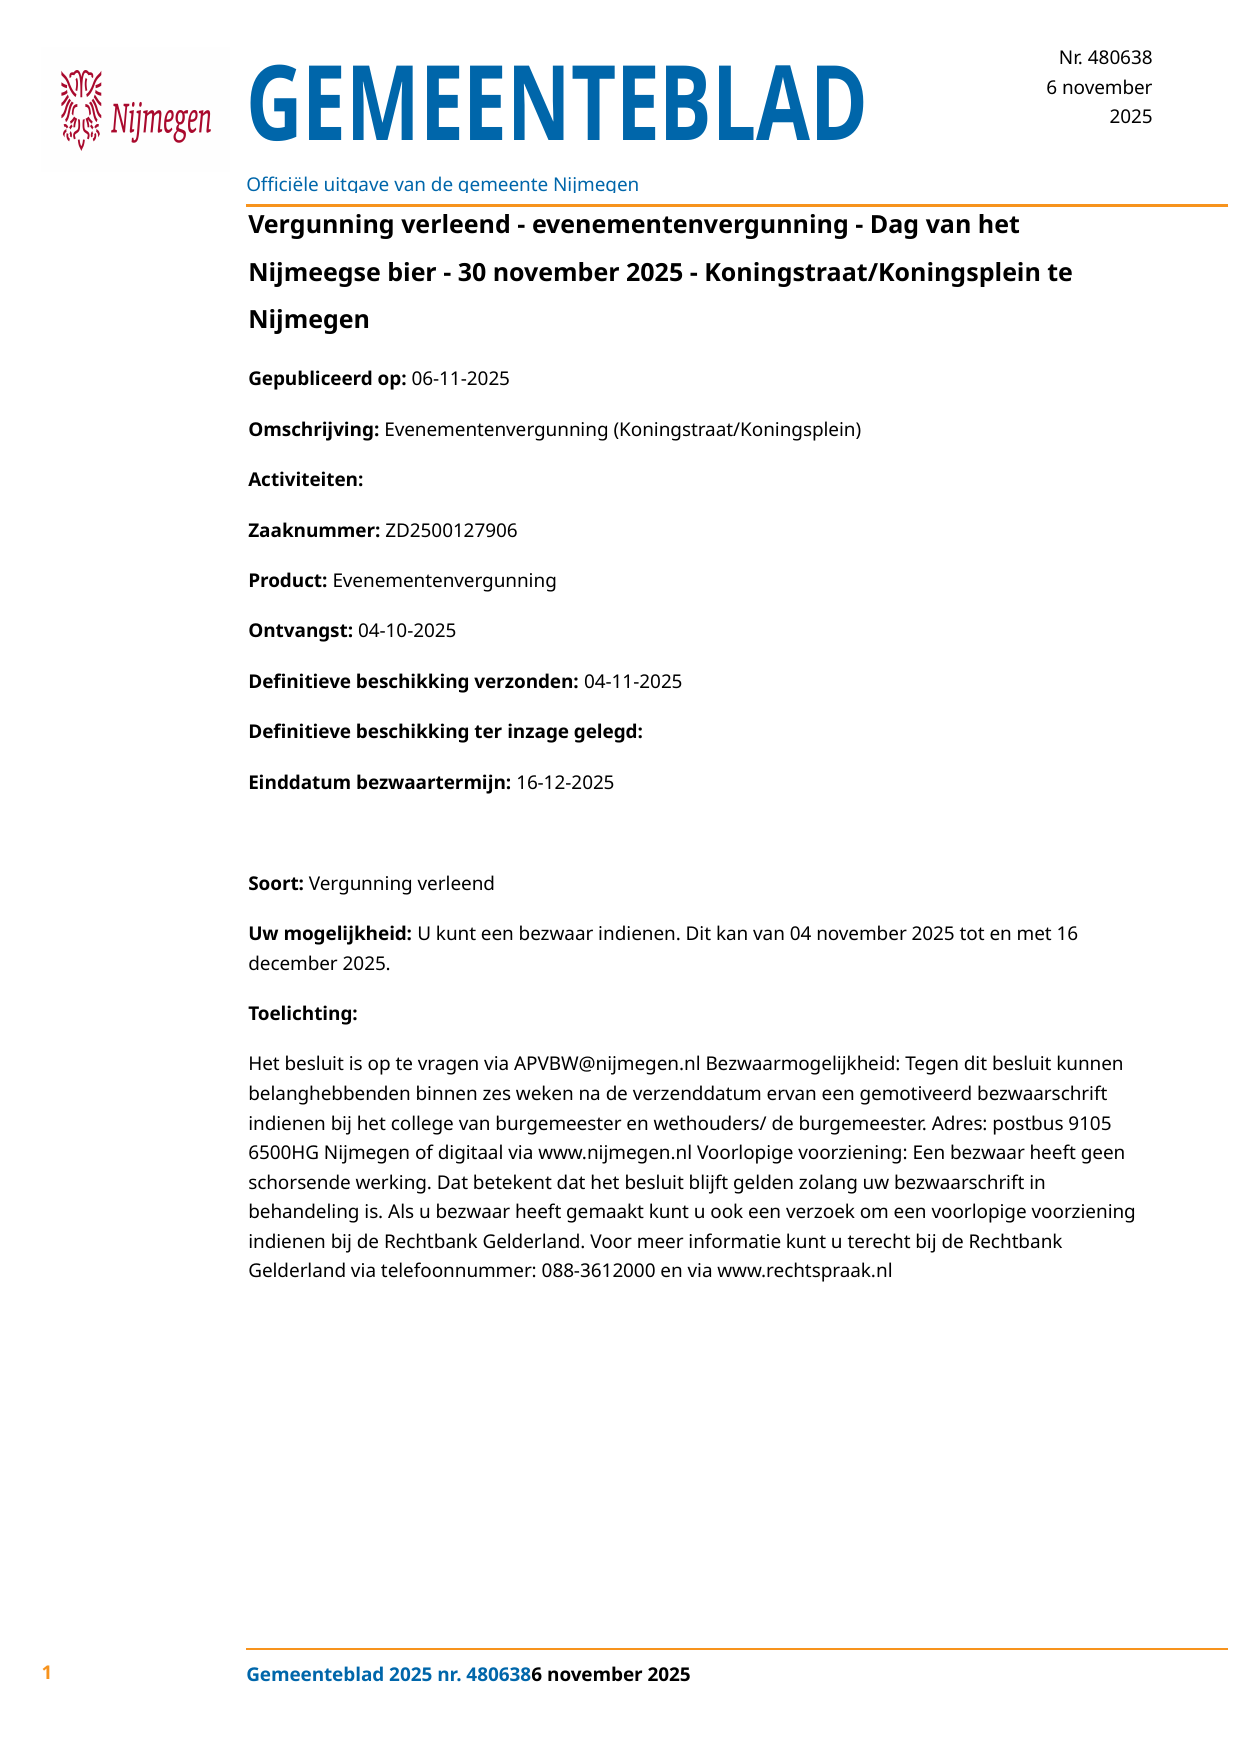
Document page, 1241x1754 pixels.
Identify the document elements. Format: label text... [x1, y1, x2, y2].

text Toelichting: [248, 1000, 1152, 1026]
text Ontvangst: 04-10-2025 [248, 618, 1152, 643]
text Zaaknummer: ZD2500127906 [248, 517, 1152, 542]
picture [41, 47, 231, 172]
text Omschrijving: Evenementenvergunning (Koningstraat/Koningsplein) [248, 416, 1152, 442]
text Gepubliceerd op: 06-11-2025 [248, 366, 1152, 391]
text Activiteiten: [248, 466, 1152, 492]
text Vergunning verleend - evenementenvergunning - Dag van het Nijmeegse bier - 30 november 2025 - Koningstraat/Koningsplein te Nijmegen [248, 207, 1152, 336]
text Product: Evenementenvergunning [248, 567, 1152, 593]
text Uw mogelijkheid: U kunt een bezwaar indienen. Dit kan van 04 november 2025 tot en met 16 december 2025. [248, 920, 1152, 975]
text Soort: Vergunning verleend [248, 870, 1152, 895]
text Definitieve beschikking ter inzage gelegd: [248, 718, 1152, 744]
text Definitieve beschikking verzonden: 04-11-2025 [248, 668, 1152, 694]
text Het besluit is op te vragen via APVBW@nijmegen.nl Bezwaarmogelijkheid: Tegen dit besluit kunnen belanghebbenden binnen zes weken na de verzenddatum ervan een gemotiveerd bezwaarschrift indienen bij het college van burgemeester en wethouders/ de burgemeester. Adres: postbus 9105 6500HG Nijmegen of digitaal via www.nijmegen.nl Voorlopige voorziening: Een bezwaar heeft geen schorsende werking. Dat betekent dat het besluit blijft gelden zolang uw bezwaarschrift in behandeling is. Als u bezwaar heeft gemaakt kunt u ook een verzoek om een voorlopige voorziening indienen bij de Rechtbank Gelderland. Voor meer informatie kunt u terecht bij de Rechtbank Gelderland via telefoonnummer: 088-3612000 en via www.rechtspraak.nl [248, 1051, 1152, 1283]
text Einddatum bezwaartermijn: 16-12-2025 [248, 769, 1152, 794]
